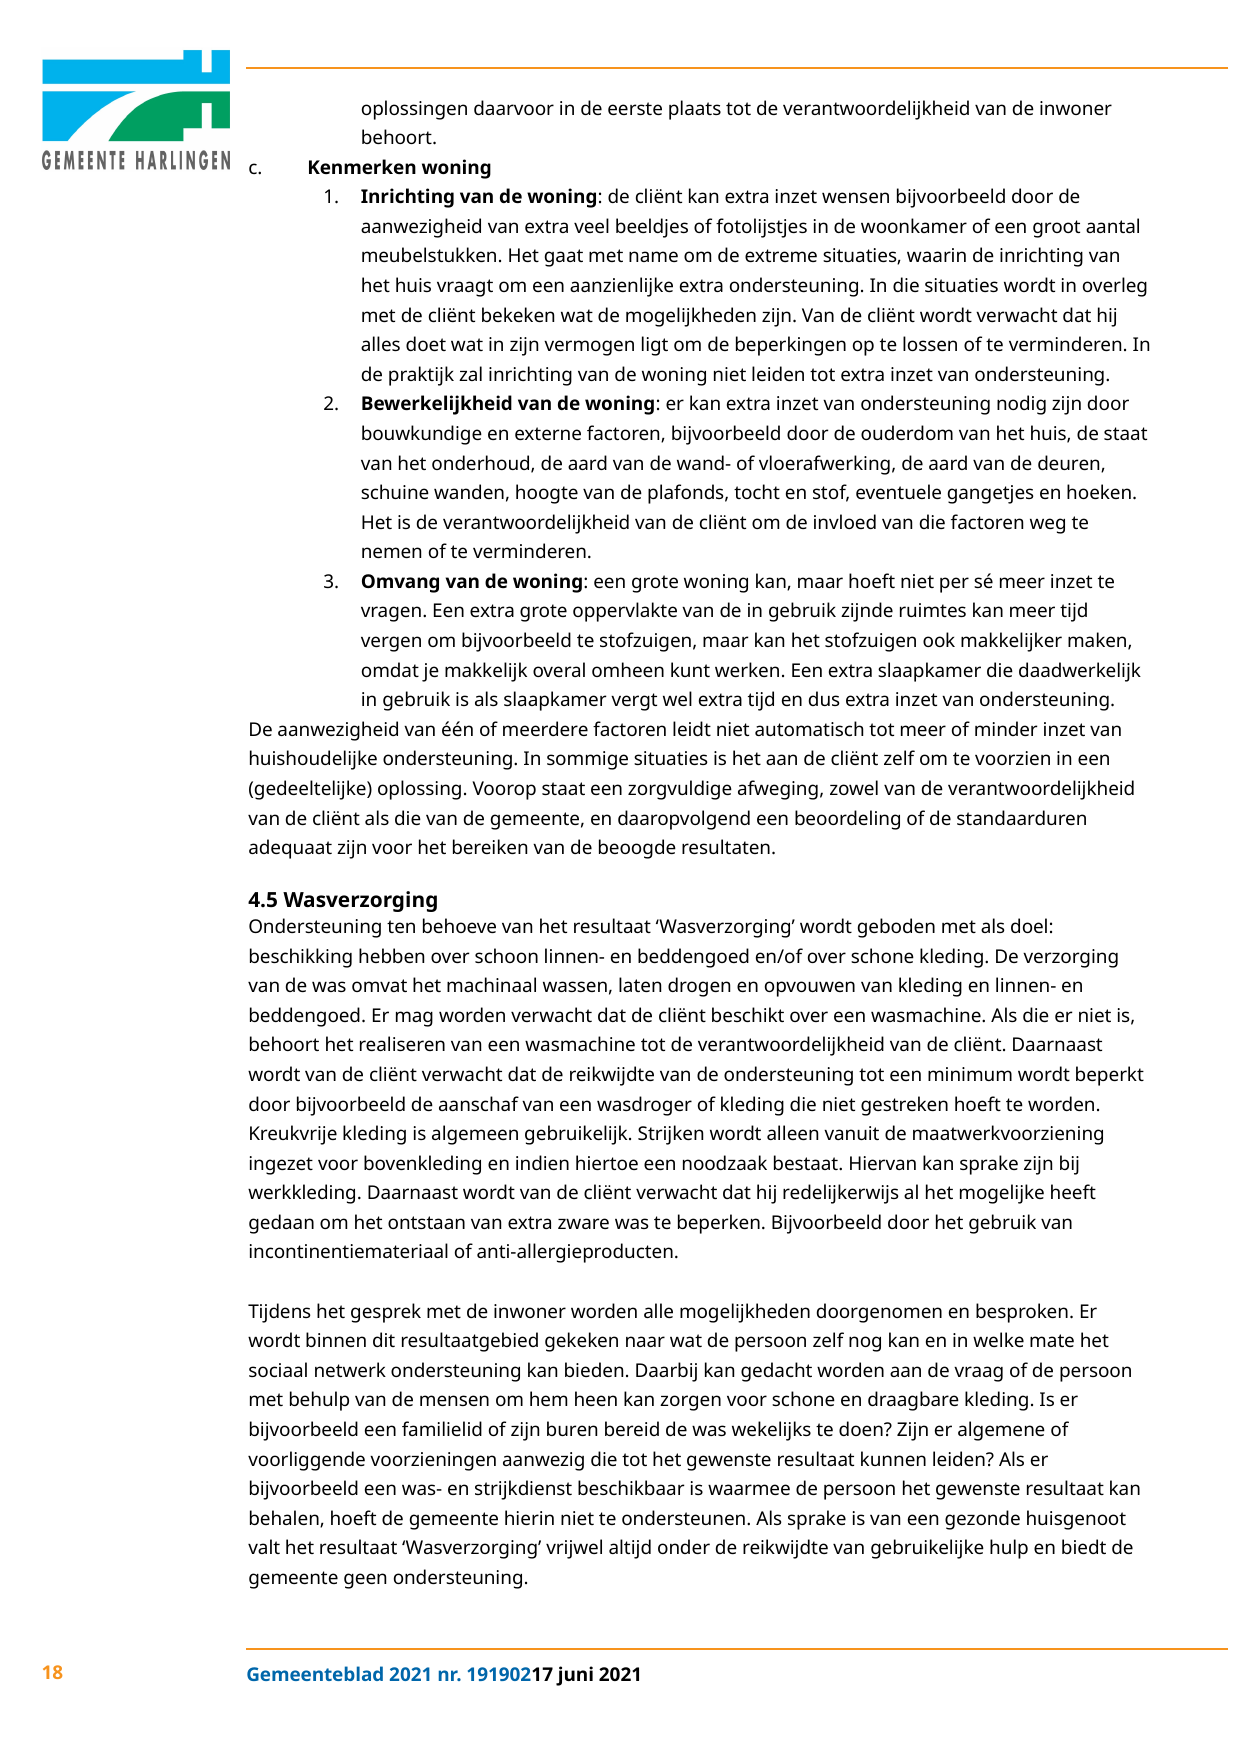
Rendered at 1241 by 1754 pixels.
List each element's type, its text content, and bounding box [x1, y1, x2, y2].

list Omvang van de woning: een grote woning kan, maar hoeft niet per sé meer inzet te vragen. Een extra grote oppervlakte van de in gebruik zijnde ruimtes kan meer tijd vergen om bijvoorbeeld te stofzuigen, maar kan het stofzuigen ook makkelijker maken, omdat je makkelijk overal omheen kunt werken. Een extra slaapkamer die daadwerkelijk in gebruik is als slaapkamer vergt wel extra tijd en dus extra inzet van ondersteuning. [323, 568, 1152, 712]
text 4.5 Wasverzorging [248, 885, 1152, 913]
list Inrichting van de woning: de cliënt kan extra inzet wensen bijvoorbeeld door de aanwezigheid van extra veel beeldjes of fotolijstjes in de woonkamer of een groot aantal meubelstukken. Het gaat met name om de extreme situaties, waarin de inrichting van het huis vraagt om een aanzienlijke extra ondersteuning. In die situaties wordt in overleg met de cliënt bekeken wat de mogelijkheden zijn. Van de cliënt wordt verwacht dat hij alles doet wat in zijn vermogen ligt om de beperkingen op te lossen of te verminderen. In de praktijk zal inrichting van de woning niet leiden tot extra inzet van ondersteuning. [323, 183, 1152, 387]
picture [41, 47, 231, 172]
text De aanwezigheid van één of meerdere factoren leidt niet automatisch tot meer of minder inzet van huishoudelijke ondersteuning. In sommige situaties is het aan de cliënt zelf om te voorzien in een (gedeeltelijke) oplossing. Voorop staat een zorgvuldige afweging, zowel van de verantwoordelijkheid van de cliënt als die van de gemeente, en daaropvolgend een beoordeling of de standaarduren adequaat zijn voor het bereiken van de beoogde resultaten. [248, 716, 1152, 860]
list Bewerkelijkheid van de woning: er kan extra inzet van ondersteuning nodig zijn door bouwkundige en externe factoren, bijvoorbeeld door de ouderdom van het huis, de staat van het onderhoud, de aard van de wand- of vloerafwerking, de aard van de deuren, schuine wanden, hoogte van de plafonds, tocht en stof, eventuele gangetjes en hoeken. Het is de verantwoordelijkheid van de cliënt om de invloed van die factoren weg te nemen of te verminderen. [323, 391, 1152, 564]
text Tijdens het gesprek met de inwoner worden alle mogelijkheden doorgenomen en besproken. Er wordt binnen dit resultaatgebied gekeken naar wat de persoon zelf nog kan en in welke mate het sociaal netwerk ondersteuning kan bieden. Daarbij kan gedacht worden aan de vraag of de persoon met behulp van de mensen om hem heen kan zorgen voor schone en draagbare kleding. Is er bijvoorbeeld een familielid of zijn buren bereid de was wekelijks te doen? Zijn er algemene of voorliggende voorzieningen aanwezig die tot het gewenste resultaat kunnen leiden? Als er bijvoorbeeld een was- en strijkdienst beschikbaar is waarmee de persoon het gewenste resultaat kan behalen, hoeft de gemeente hierin niet te ondersteunen. Als sprake is van een gezonde huisgenoot valt het resultaat ‘Wasverzorging’ vrijwel altijd onder de reikwijdte van gebruikelijke hulp en biedt de gemeente geen ondersteuning. [248, 1298, 1152, 1590]
list oplossingen daarvoor in de eerste plaats tot de verantwoordelijkheid van de inwoner behoort. [323, 95, 1152, 150]
text Ondersteuning ten behoeve van het resultaat ‘Wasverzorging’ wordt geboden met als doel: beschikking hebben over schoon linnen- en beddengoed en/of over schone kleding. De verzorging van de was omvat het machinaal wassen, laten drogen en opvouwen van kleding en linnen- en beddengoed. Er mag worden verwacht dat de cliënt beschikt over een wasmachine. Als die er niet is, behoort het realiseren van een wasmachine tot de verantwoordelijkheid van de cliënt. Daarnaast wordt van de cliënt verwacht dat de reikwijdte van de ondersteuning tot een minimum wordt beperkt door bijvoorbeeld de aanschaf van een wasdroger of kleding die niet gestreken hoeft te worden. Kreukvrije kleding is algemeen gebruikelijk. Strijken wordt alleen vanuit de maatwerkvoorziening ingezet voor bovenkleding en indien hiertoe een noodzaak bestaat. Hiervan kan sprake zijn bij werkkleding. Daarnaast wordt van de cliënt verwacht dat hij redelijkerwijs al het mogelijke heeft gedaan om het ontstaan van extra zware was te beperken. Bijvoorbeeld door het gebruik van incontinentiemateriaal of anti-allergieproducten. [248, 913, 1152, 1264]
list Kenmerken woning [248, 154, 1152, 180]
